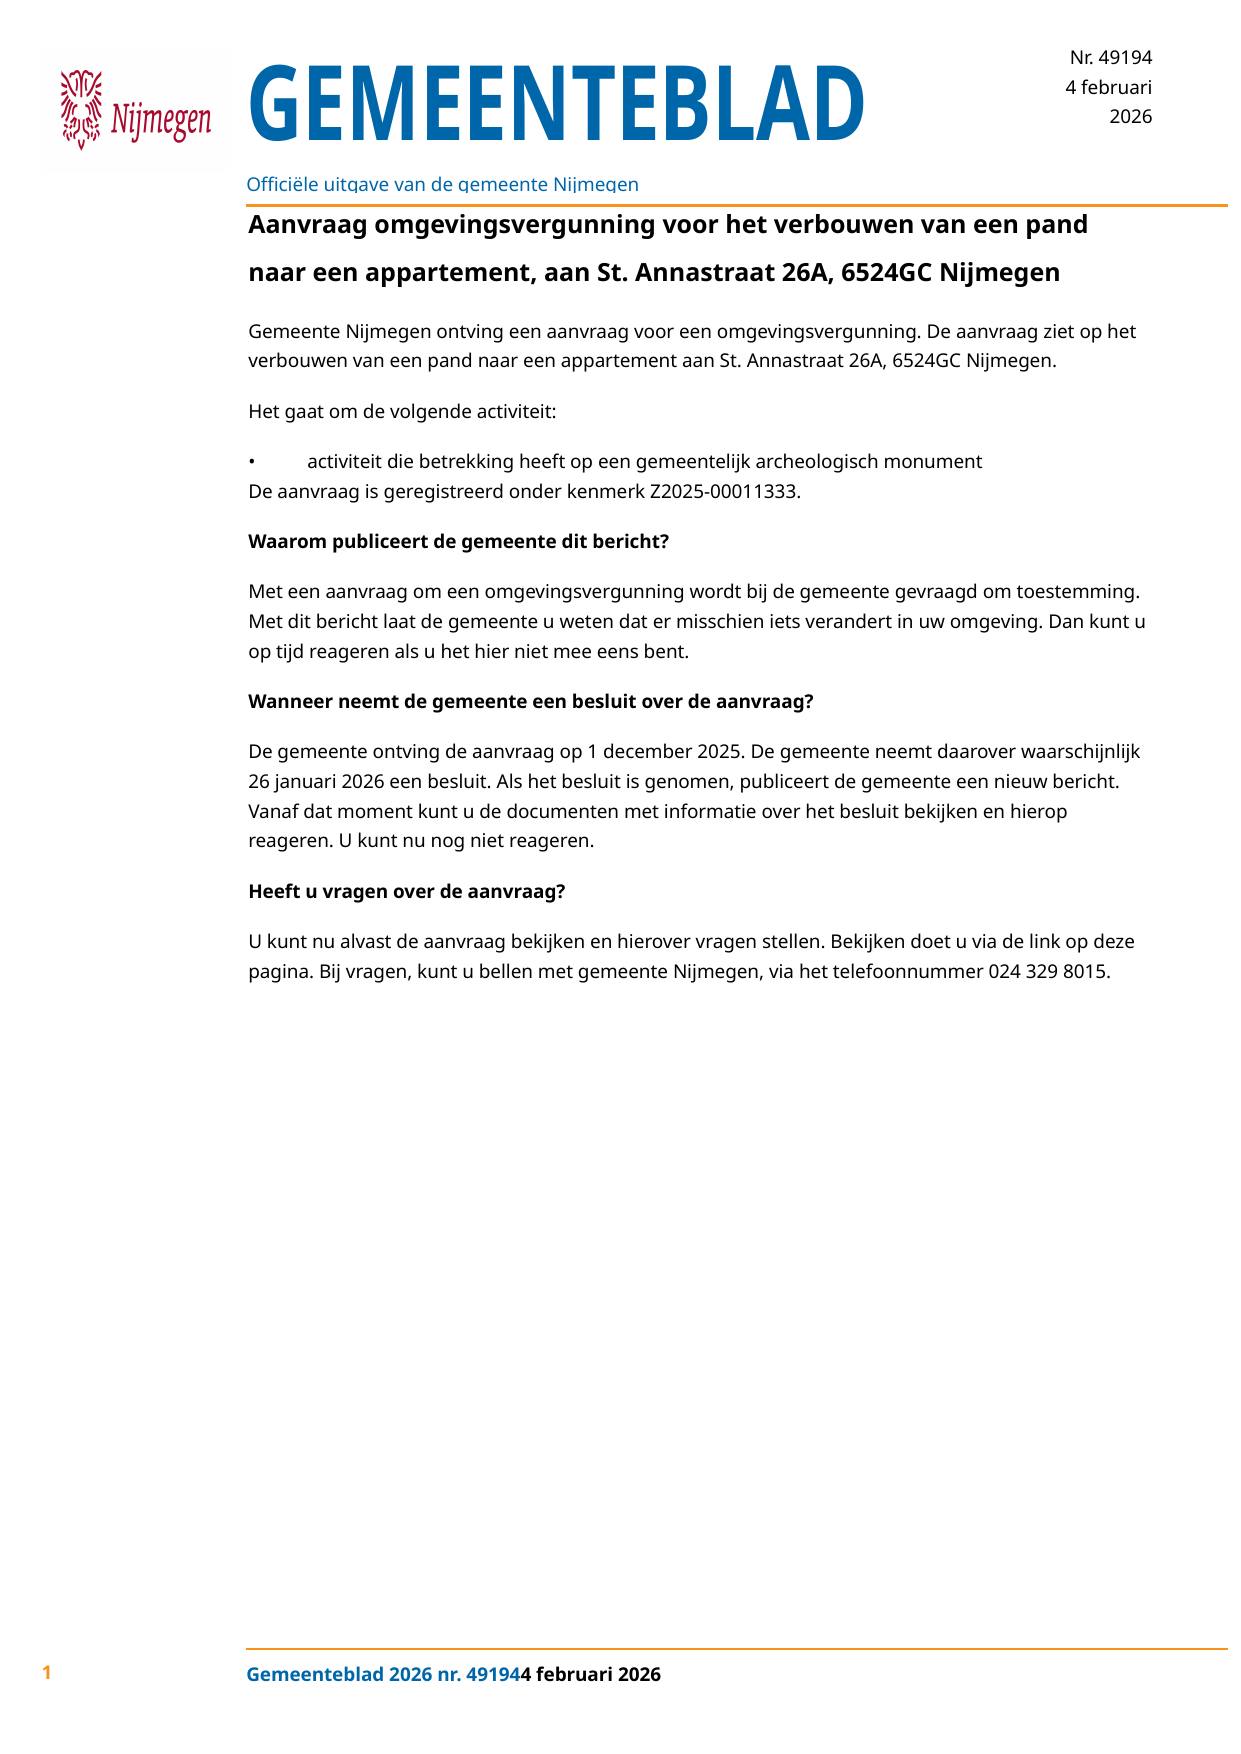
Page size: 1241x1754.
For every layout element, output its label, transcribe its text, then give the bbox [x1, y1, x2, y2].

list activiteit die betrekking heeft op een gemeentelijk archeologisch monument [248, 448, 1152, 474]
text U kunt nu alvast de aanvraag bekijken en hierover vragen stellen. Bekijken doet u via de link op deze pagina. Bij vragen, kunt u bellen met gemeente Nijmegen, via het telefoonnummer 024 329 8015. [248, 928, 1152, 984]
text Gemeente Nijmegen ontving een aanvraag voor een omgevingsvergunning. De aanvraag ziet op het verbouwen van een pand naar een appartement aan St. Annastraat 26A, 6524GC Nijmegen. [248, 318, 1152, 373]
text Wanneer neemt de gemeente een besluit over de aanvraag? [248, 688, 1152, 714]
text Waarom publiceert de gemeente dit bericht? [248, 528, 1152, 554]
text Met een aanvraag om een omgevingsvergunning wordt bij de gemeente gevraagd om toestemming. Met dit bericht laat de gemeente u weten dat er misschien iets verandert in uw omgeving. Dan kunt u op tijd reageren als u het hier niet mee eens bent. [248, 579, 1152, 664]
picture [41, 47, 231, 172]
text Het gaat om de volgende activiteit: [248, 398, 1152, 424]
text Aanvraag omgevingsvergunning voor het verbouwen van een pand naar een appartement, aan St. Annastraat 26A, 6524GC Nijmegen [248, 207, 1152, 288]
text De aanvraag is geregistreerd onder kenmerk Z2025-00011333. [248, 478, 1152, 504]
text Heeft u vragen over de aanvraag? [248, 878, 1152, 904]
text De gemeente ontving de aanvraag op 1 december 2025. De gemeente neemt daarover waarschijnlijk 26 januari 2026 een besluit. Als het besluit is genomen, publiceert de gemeente een nieuw bericht. Vanaf dat moment kunt u de documenten met informatie over het besluit bekijken en hierop reageren. U kunt nu nog niet reageren. [248, 739, 1152, 853]
